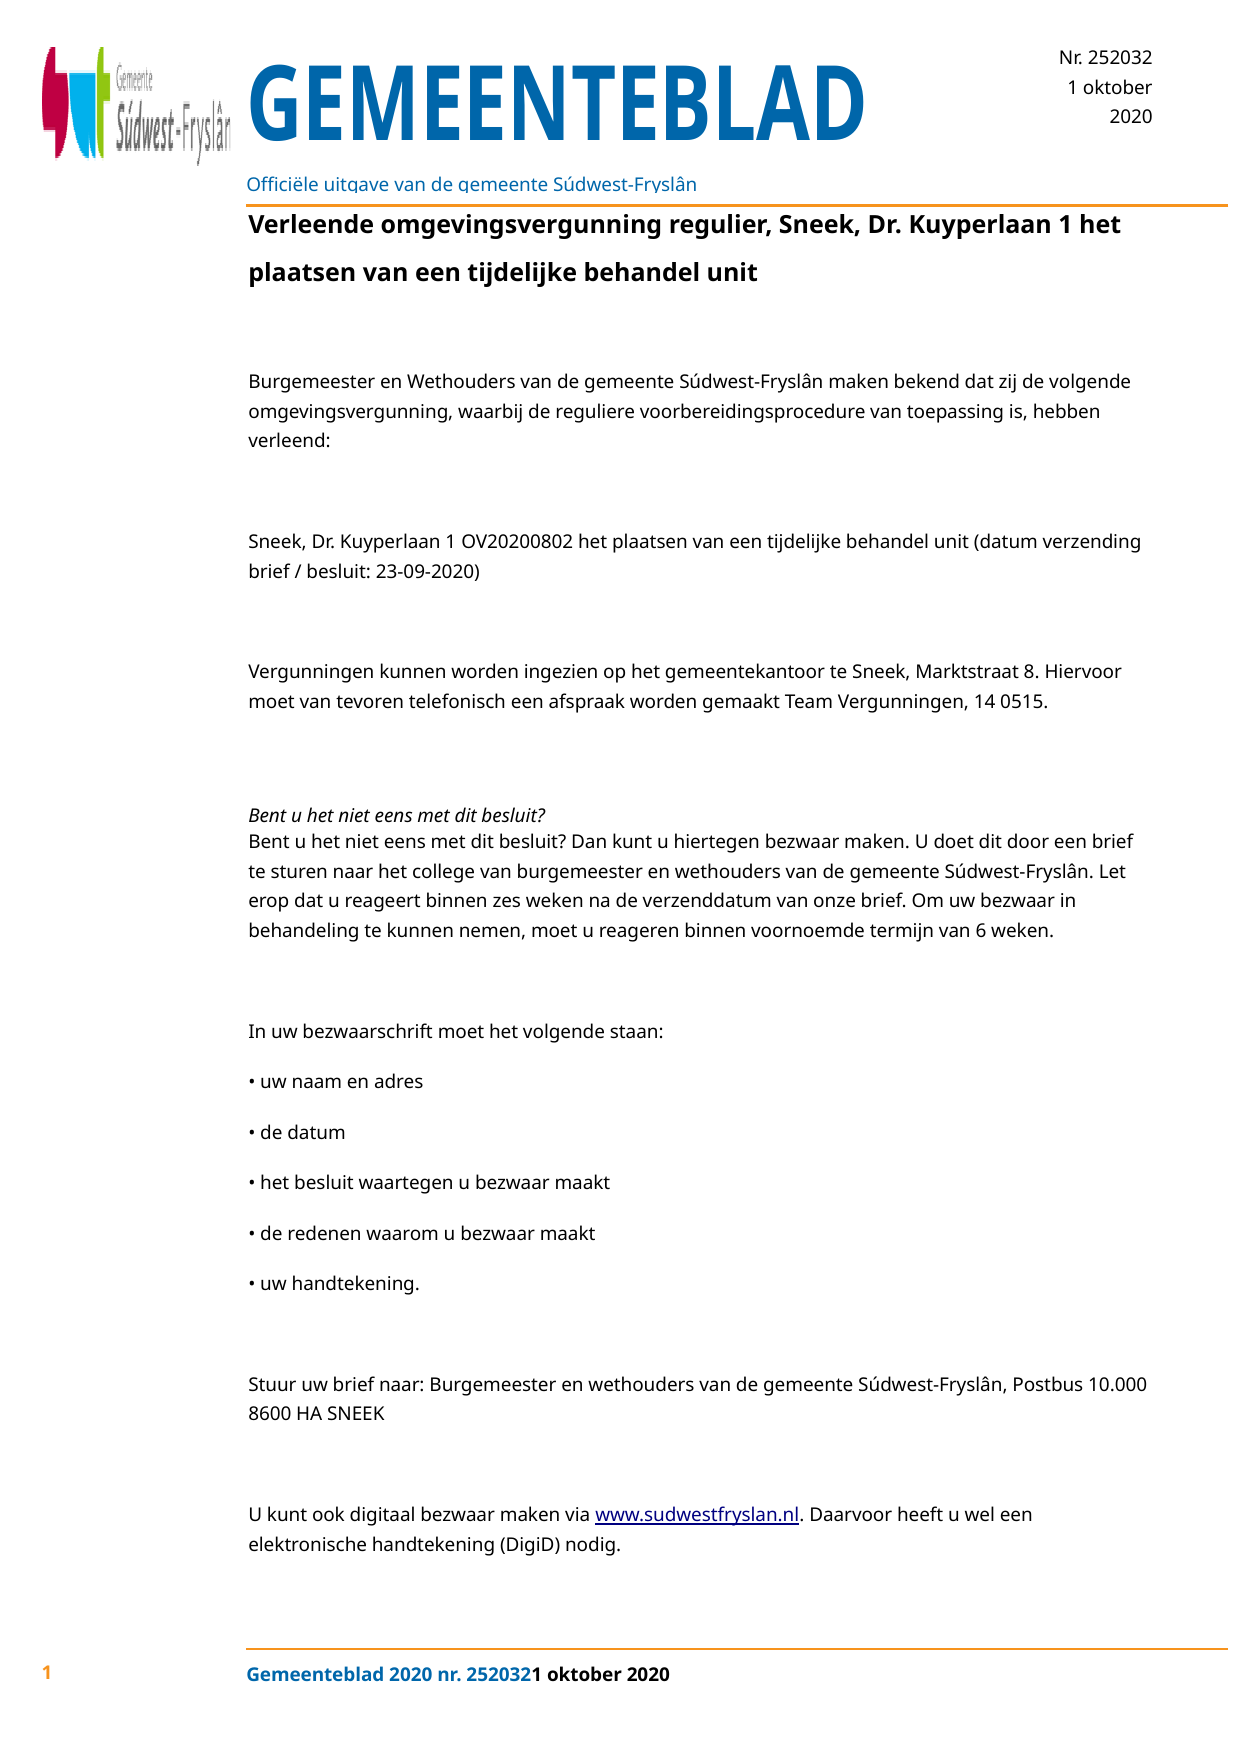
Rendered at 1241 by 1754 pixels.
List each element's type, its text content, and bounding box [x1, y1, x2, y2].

text Burgemeester en Wethouders van de gemeente Súdwest-Fryslân maken bekend dat zij de volgende omgevingsvergunning, waarbij de reguliere voorbereidingsprocedure van toepassing is, hebben verleend: [248, 368, 1152, 453]
text Bent u het niet eens met dit besluit? Dan kunt u hiertegen bezwaar maken. U doet dit door een brief te sturen naar het college van burgemeester en wethouders van de gemeente Súdwest-Fryslân. Let erop dat u reageert binnen zes weken na de verzenddatum van onze brief. Om uw bezwaar in behandeling te kunnen nemen, moet u reageren binnen voornoemde termijn van 6 weken. [248, 828, 1152, 943]
text Vergunningen kunnen worden ingezien op het gemeentekantoor te Sneek, Marktstraat 8. Hiervoor moet van tevoren telefonisch een afspraak worden gemaakt Team Vergunningen, 14 0515. [248, 659, 1152, 714]
text • het besluit waartegen u bezwaar maakt [248, 1169, 1152, 1195]
text Stuur uw brief naar: Burgemeester en wethouders van de gemeente Súdwest-Fryslân, Postbus 10.000 8600 HA SNEEK [248, 1371, 1152, 1426]
text Bent u het niet eens met dit besluit? [248, 803, 1152, 828]
text U kunt ook digitaal bezwaar maken via www.sudwestfryslan.nl. Daarvoor heeft u wel een elektronische handtekening (DigiD) nodig. [248, 1501, 1152, 1557]
picture [41, 47, 231, 172]
text In uw bezwaarschrift moet het volgende staan: [248, 1018, 1152, 1044]
text • de redenen waarom u bezwaar maakt [248, 1220, 1152, 1245]
text • uw handtekening. [248, 1270, 1152, 1296]
text • de datum [248, 1119, 1152, 1144]
text Verleende omgevingsvergunning regulier, Sneek, Dr. Kuyperlaan 1 het plaatsen van een tijdelijke behandel unit [248, 207, 1152, 288]
text • uw naam en adres [248, 1068, 1152, 1094]
text Sneek, Dr. Kuyperlaan 1 OV20200802 het plaatsen van een tijdelijke behandel unit (datum verzending brief / besluit: 23-09-2020) [248, 528, 1152, 584]
